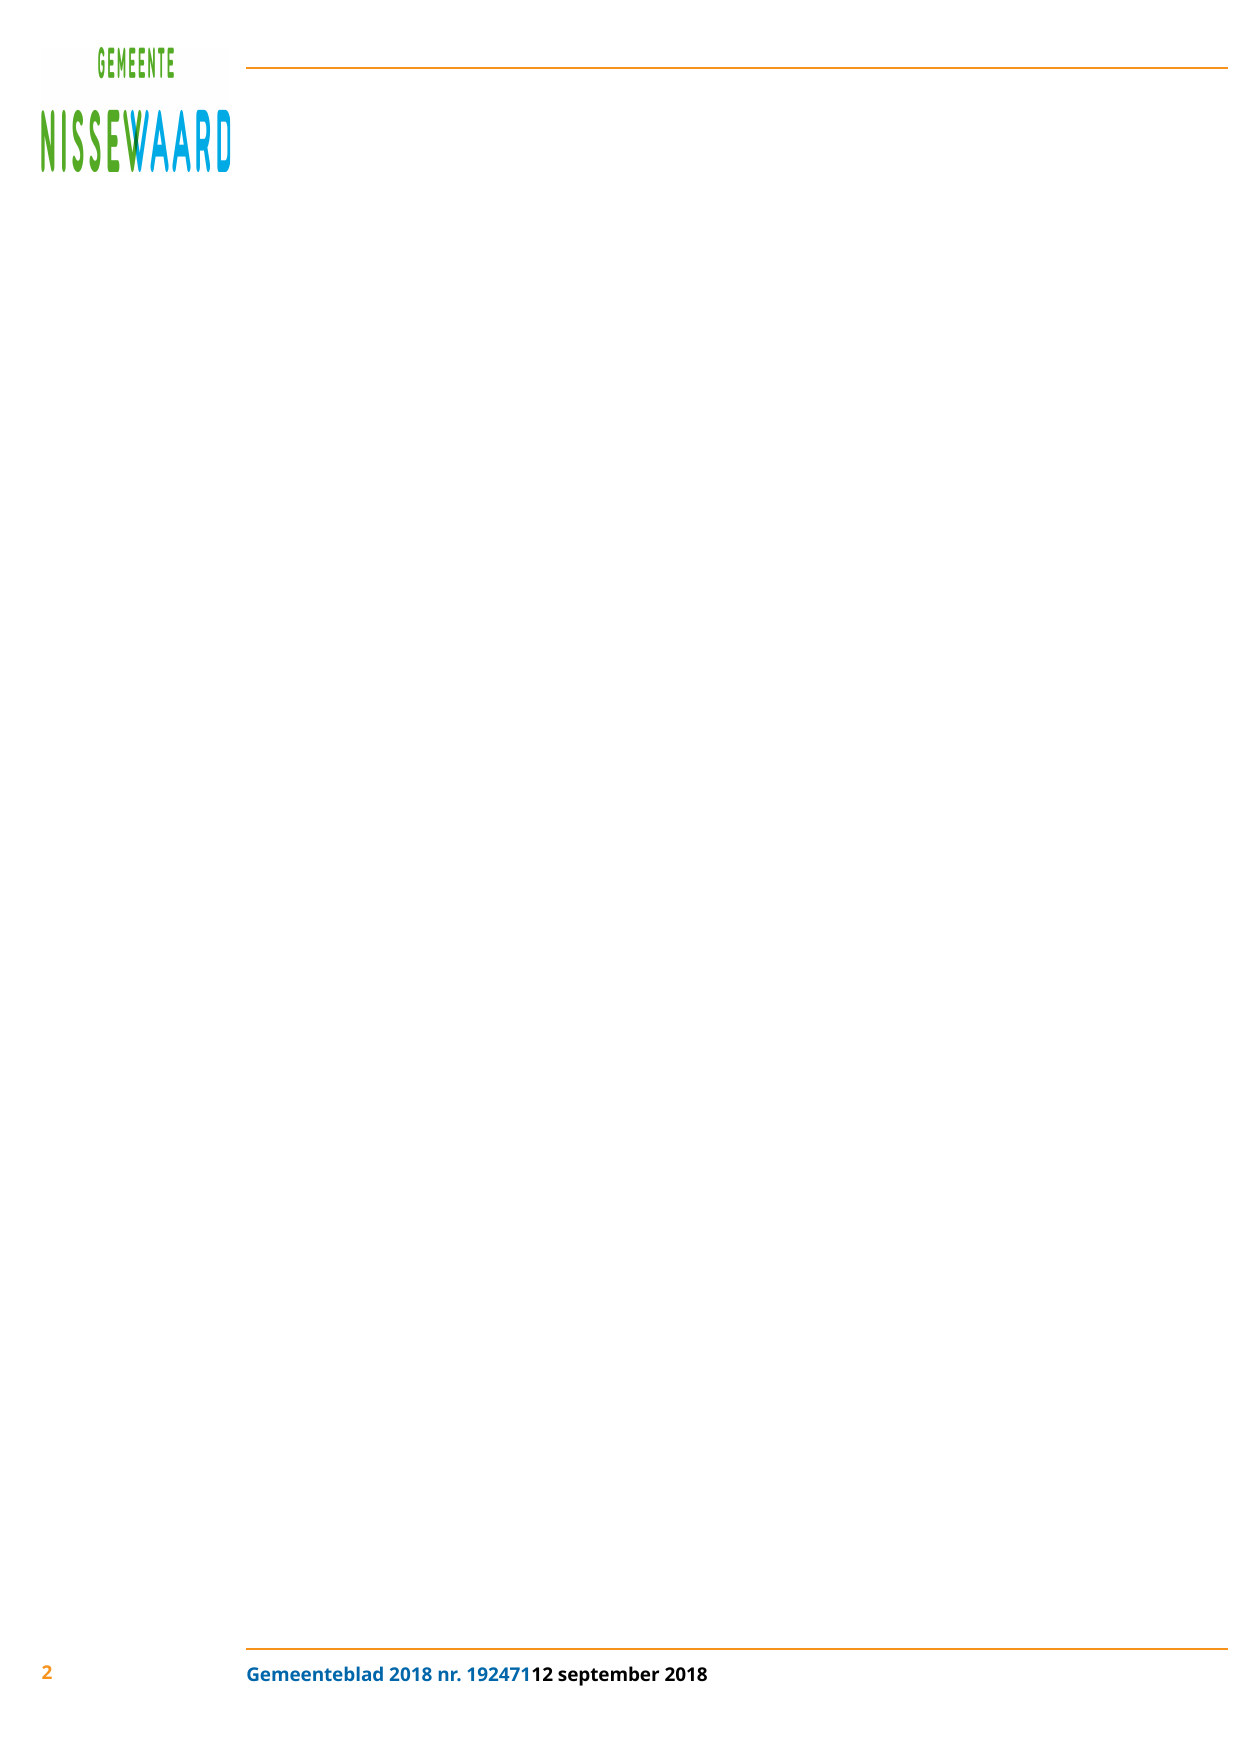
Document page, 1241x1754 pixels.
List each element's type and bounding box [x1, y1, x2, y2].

picture [201, 122, 206, 138]
picture [200, 151, 206, 172]
picture [176, 157, 187, 172]
picture [41, 47, 231, 172]
picture [222, 122, 227, 160]
picture [154, 157, 165, 172]
